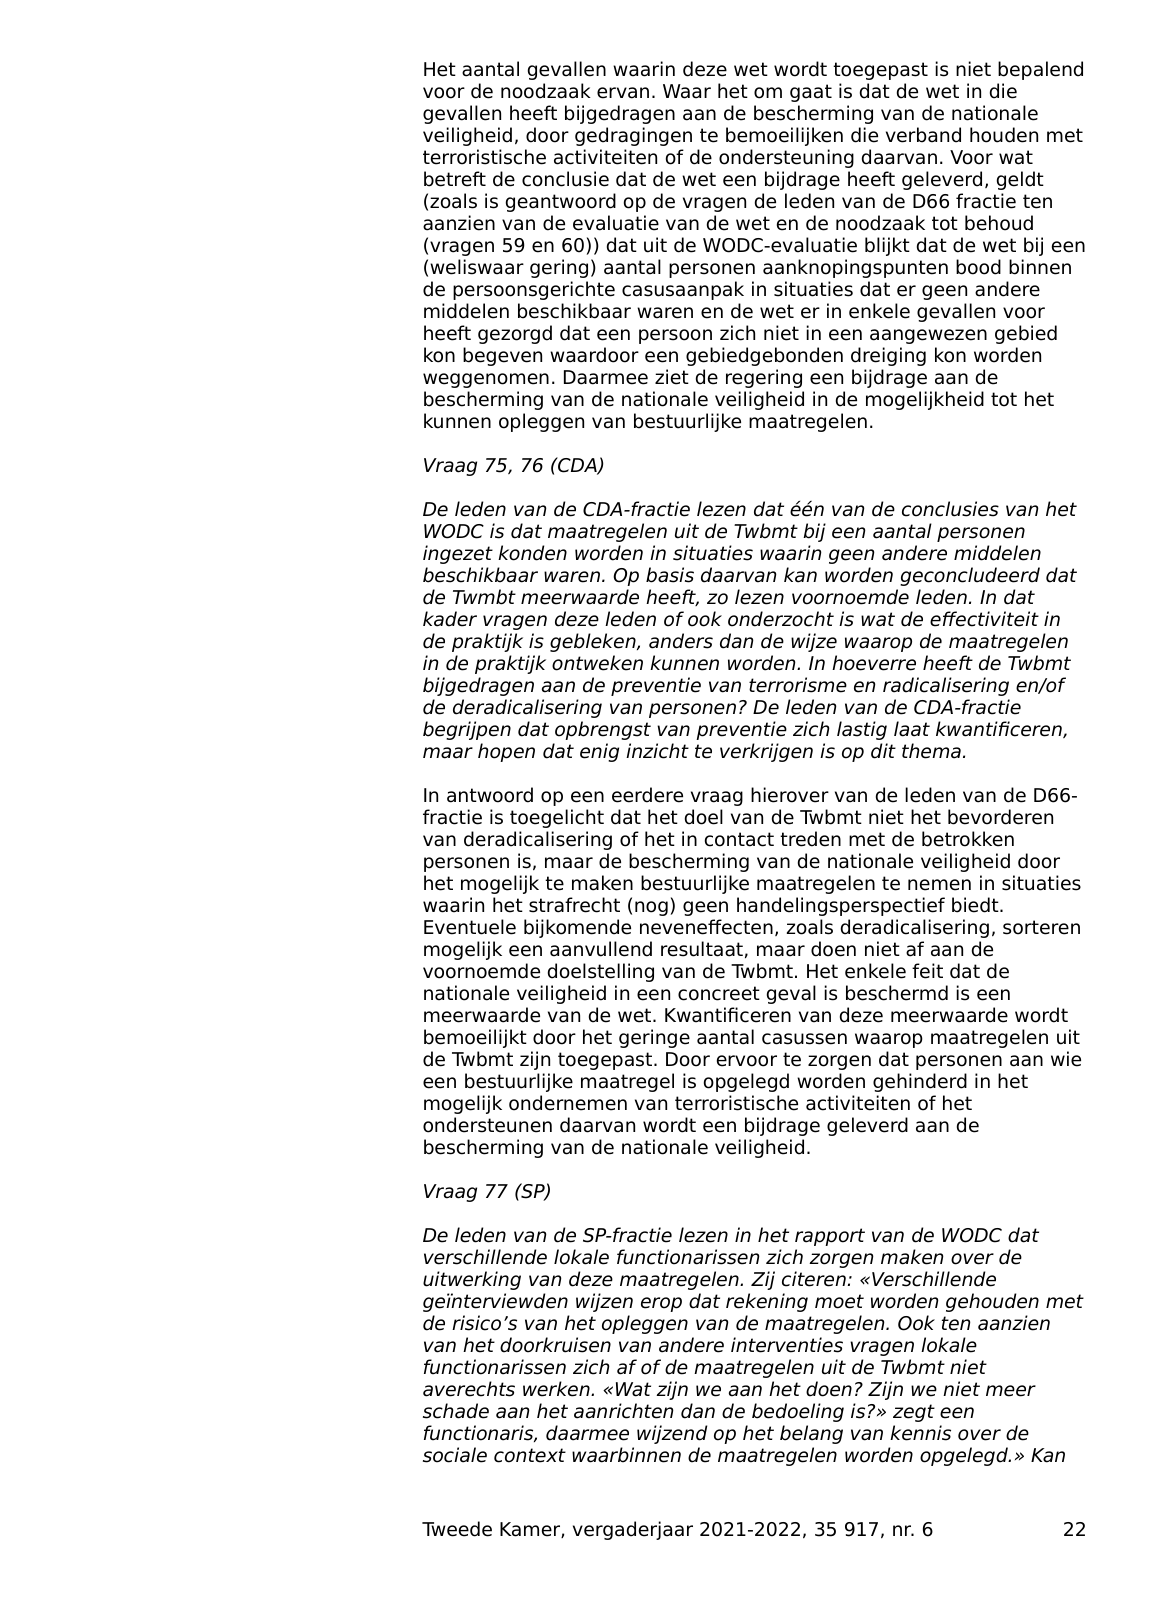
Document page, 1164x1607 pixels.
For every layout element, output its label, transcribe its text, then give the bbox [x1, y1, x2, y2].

text De leden van de CDA-fractie lezen dat één van de conclusies van het WODC is dat maatregelen uit de Twbmt bij een aantal personen ingezet konden worden in situaties waarin geen andere middelen beschikbaar waren. Op basis daarvan kan worden geconcludeerd dat de Twmbt meerwaarde heeft, zo lezen voornoemde leden. In dat kader vragen deze leden of ook onderzocht is wat de effectiviteit in de praktijk is gebleken, anders dan de wijze waarop de maatregelen in de praktijk ontweken kunnen worden. In hoeverre heeft de Twbmt bijgedragen aan de preventie van terrorisme en radicalisering en/of de deradicalisering van personen? De leden van de CDA-fractie begrijpen dat opbrengst van preventie zich lastig laat kwantificeren, maar hopen dat enig inzicht te verkrijgen is op dit thema. [422, 499, 1087, 763]
text Het aantal gevallen waarin deze wet wordt toegepast is niet bepalend voor de noodzaak ervan. Waar het om gaat is dat de wet in die gevallen heeft bijgedragen aan de bescherming van de nationale veiligheid, door gedragingen te bemoeilijken die verband houden met terroristische activiteiten of de ondersteuning daarvan. Voor wat betreft de conclusie dat de wet een bijdrage heeft geleverd, geldt (zoals is geantwoord op de vragen de leden van de D66 fractie ten aanzien van de evaluatie van de wet en de noodzaak tot behoud (vragen 59 en 60)) dat uit de WODC-evaluatie blijkt dat de wet bij een (weliswaar gering) aantal personen aanknopingspunten bood binnen de persoonsgerichte casusaanpak in situaties dat er geen andere middelen beschikbaar waren en de wet er in enkele gevallen voor heeft gezorgd dat een persoon zich niet in een aangewezen gebied kon begeven waardoor een gebiedgebonden dreiging kon worden weggenomen. Daarmee ziet de regering een bijdrage aan de bescherming van de nationale veiligheid in de mogelijkheid tot het kunnen opleggen van bestuurlijke maatregelen. [422, 59, 1087, 433]
subtitle Vraag 75, 76 (CDA) [422, 455, 1087, 477]
text De leden van de SP-fractie lezen in het rapport van de WODC dat verschillende lokale functionarissen zich zorgen maken over de uitwerking van deze maatregelen. Zij citeren: «Verschillende geïnterviewden wijzen erop dat rekening moet worden gehouden met de risico’s van het opleggen van de maatregelen. Ook ten aanzien van het doorkruisen van andere interventies vragen lokale functionarissen zich af of de maatregelen uit de Twbmt niet averechts werken. «Wat zijn we aan het doen? Zijn we niet meer schade aan het aanrichten dan de bedoeling is?» zegt een functionaris, daarmee wijzend op het belang van kennis over de sociale context waarbinnen de maatregelen worden opgelegd.» Kan [422, 1225, 1087, 1467]
text In antwoord op een eerdere vraag hierover van de leden van de D66-fractie is toegelicht dat het doel van de Twbmt niet het bevorderen van deradicalisering of het in contact treden met de betrokken personen is, maar de bescherming van de nationale veiligheid door het mogelijk te maken bestuurlijke maatregelen te nemen in situaties waarin het strafrecht (nog) geen handelingsperspectief biedt. Eventuele bijkomende neveneffecten, zoals deradicalisering, sorteren mogelijk een aanvullend resultaat, maar doen niet af aan de voornoemde doelstelling van de Twbmt. Het enkele feit dat de nationale veiligheid in een concreet geval is beschermd is een meerwaarde van de wet. Kwantificeren van deze meerwaarde wordt bemoeilijkt door het geringe aantal casussen waarop maatregelen uit de Twbmt zijn toegepast. Door ervoor te zorgen dat personen aan wie een bestuurlijke maatregel is opgelegd worden gehinderd in het mogelijk ondernemen van terroristische activiteiten of het ondersteunen daarvan wordt een bijdrage geleverd aan de bescherming van de nationale veiligheid. [422, 785, 1087, 1159]
subtitle Vraag 77 (SP) [422, 1181, 1087, 1203]
